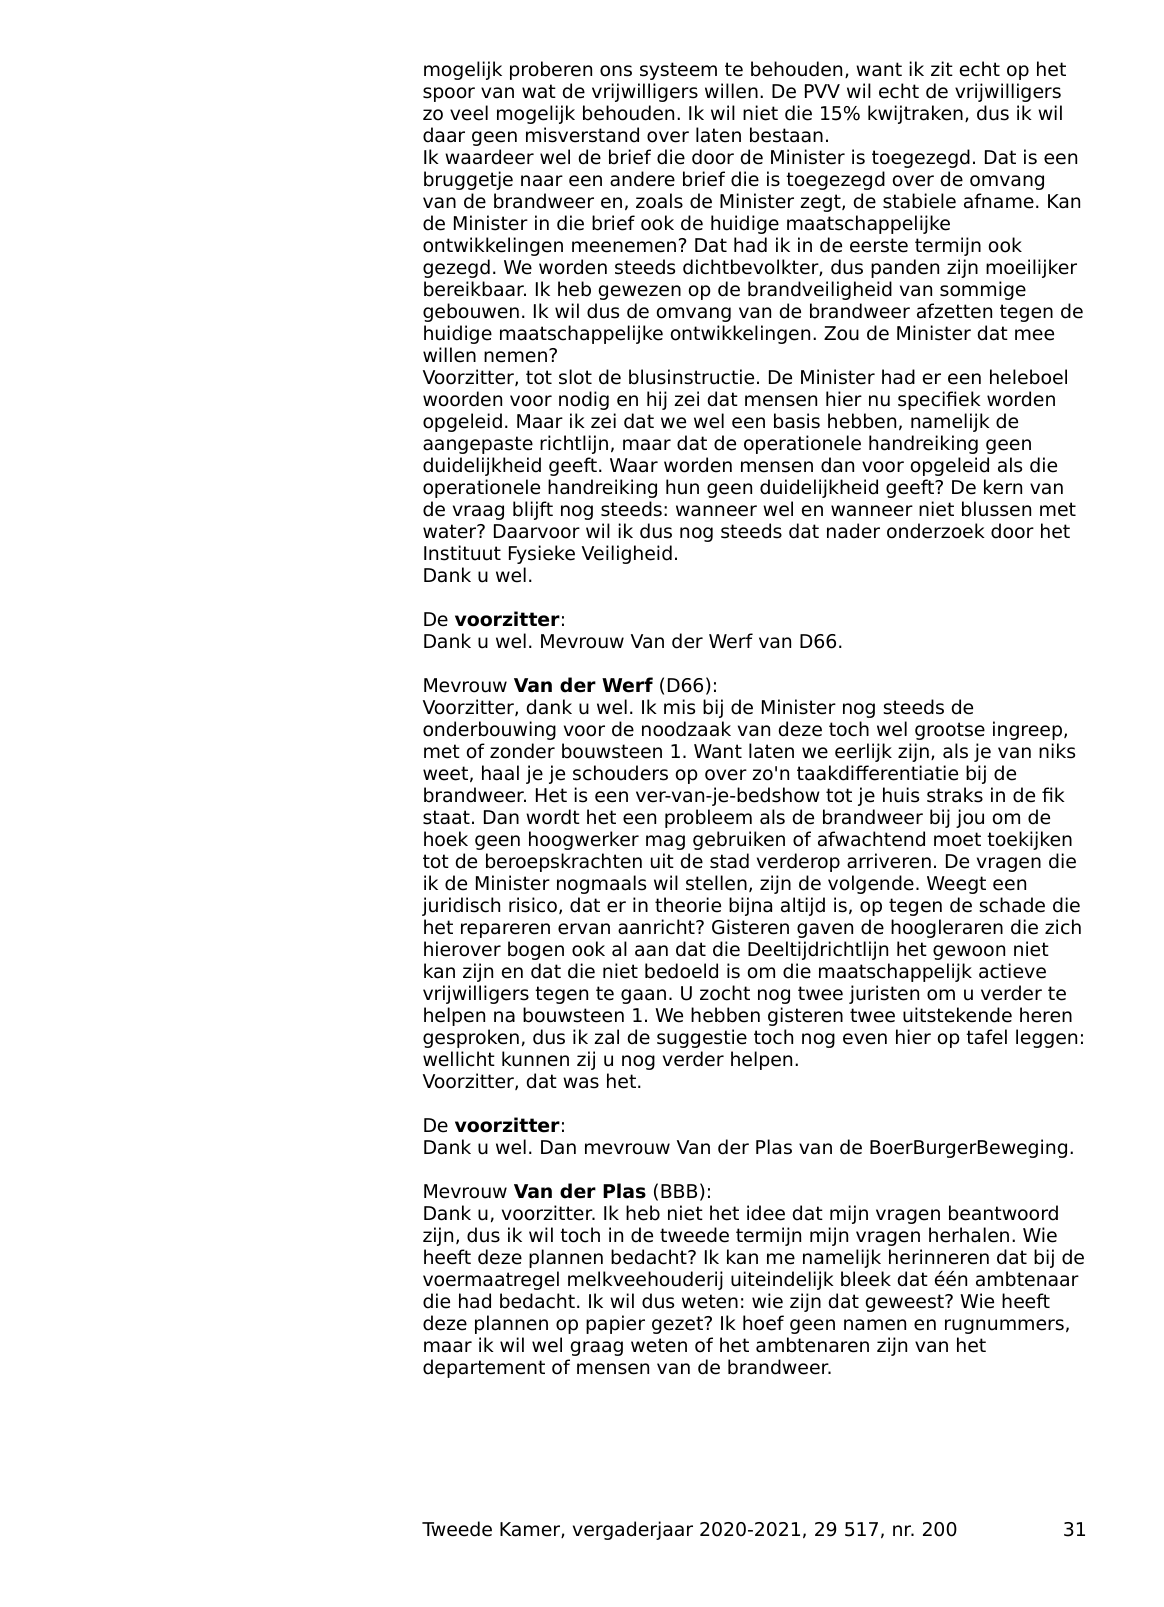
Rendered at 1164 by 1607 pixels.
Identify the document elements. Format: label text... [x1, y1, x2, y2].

text Ik waardeer wel de brief die door de Minister is toegezegd. Dat is een bruggetje naar een andere brief die is toegezegd over de omvang van de brandweer en, zoals de Minister zegt, de stabiele afname. Kan de Minister in die brief ook de huidige maatschappelijke ontwikkelingen meenemen? Dat had ik in de eerste termijn ook gezegd. We worden steeds dichtbevolkter, dus panden zijn moeilijker bereikbaar. Ik heb gewezen op de brandveiligheid van sommige gebouwen. Ik wil dus de omvang van de brandweer afzetten tegen de huidige maatschappelijke ontwikkelingen. Zou de Minister dat mee willen nemen? [422, 147, 1087, 367]
text Dank u wel. Dan mevrouw Van der Plas van de BoerBurgerBeweging. [422, 1137, 1087, 1159]
text De voorzitter: [422, 609, 1087, 631]
text Voorzitter, dat was het. [422, 1071, 1087, 1092]
text Voorzitter, tot slot de blusinstructie. De Minister had er een heleboel woorden voor nodig en hij zei dat mensen hier nu specifiek worden opgeleid. Maar ik zei dat we wel een basis hebben, namelijk de aangepaste richtlijn, maar dat de operationele handreiking geen duidelijkheid geeft. Waar worden mensen dan voor opgeleid als die operationele handreiking hun geen duidelijkheid geeft? De kern van de vraag blijft nog steeds: wanneer wel en wanneer niet blussen met water? Daarvoor wil ik dus nog steeds dat nader onderzoek door het Instituut Fysieke Veiligheid. [422, 367, 1087, 564]
text Dank u wel. Mevrouw Van der Werf van D66. [422, 631, 1087, 653]
text De voorzitter: [422, 1115, 1087, 1137]
text Mevrouw Van der Plas (BBB): [422, 1181, 1087, 1203]
text Mevrouw Van der Werf (D66): [422, 675, 1087, 697]
text Dank u wel. [422, 564, 1087, 587]
text mogelijk proberen ons systeem te behouden, want ik zit echt op het spoor van wat de vrijwilligers willen. De PVV wil echt de vrijwilligers zo veel mogelijk behouden. Ik wil niet die 15% kwijtraken, dus ik wil daar geen misverstand over laten bestaan. [422, 59, 1087, 147]
text Dank u, voorzitter. Ik heb niet het idee dat mijn vragen beantwoord zijn, dus ik wil toch in de tweede termijn mijn vragen herhalen. Wie heeft deze plannen bedacht? Ik kan me namelijk herinneren dat bij de voermaatregel melkveehouderij uiteindelijk bleek dat één ambtenaar die had bedacht. Ik wil dus weten: wie zijn dat geweest? Wie heeft deze plannen op papier gezet? Ik hoef geen namen en rugnummers, maar ik wil wel graag weten of het ambtenaren zijn van het departement of mensen van de brandweer. [422, 1203, 1087, 1379]
text Voorzitter, dank u wel. Ik mis bij de Minister nog steeds de onderbouwing voor de noodzaak van deze toch wel grootse ingreep, met of zonder bouwsteen 1. Want laten we eerlijk zijn, als je van niks weet, haal je je schouders op over zo'n taakdifferentiatie bij de brandweer. Het is een ver-van-je-bedshow tot je huis straks in de fik staat. Dan wordt het een probleem als de brandweer bij jou om de hoek geen hoogwerker mag gebruiken of afwachtend moet toekijken tot de beroepskrachten uit de stad verderop arriveren. De vragen die ik de Minister nogmaals wil stellen, zijn de volgende. Weegt een juridisch risico, dat er in theorie bijna altijd is, op tegen de schade die het repareren ervan aanricht? Gisteren gaven de hoogleraren die zich hierover bogen ook al aan dat die Deeltijdrichtlijn het gewoon niet kan zijn en dat die niet bedoeld is om die maatschappelijk actieve vrijwilligers tegen te gaan. U zocht nog twee juristen om u verder te helpen na bouwsteen 1. We hebben gisteren twee uitstekende heren gesproken, dus ik zal de suggestie toch nog even hier op tafel leggen: wellicht kunnen zij u nog verder helpen. [422, 697, 1087, 1071]
